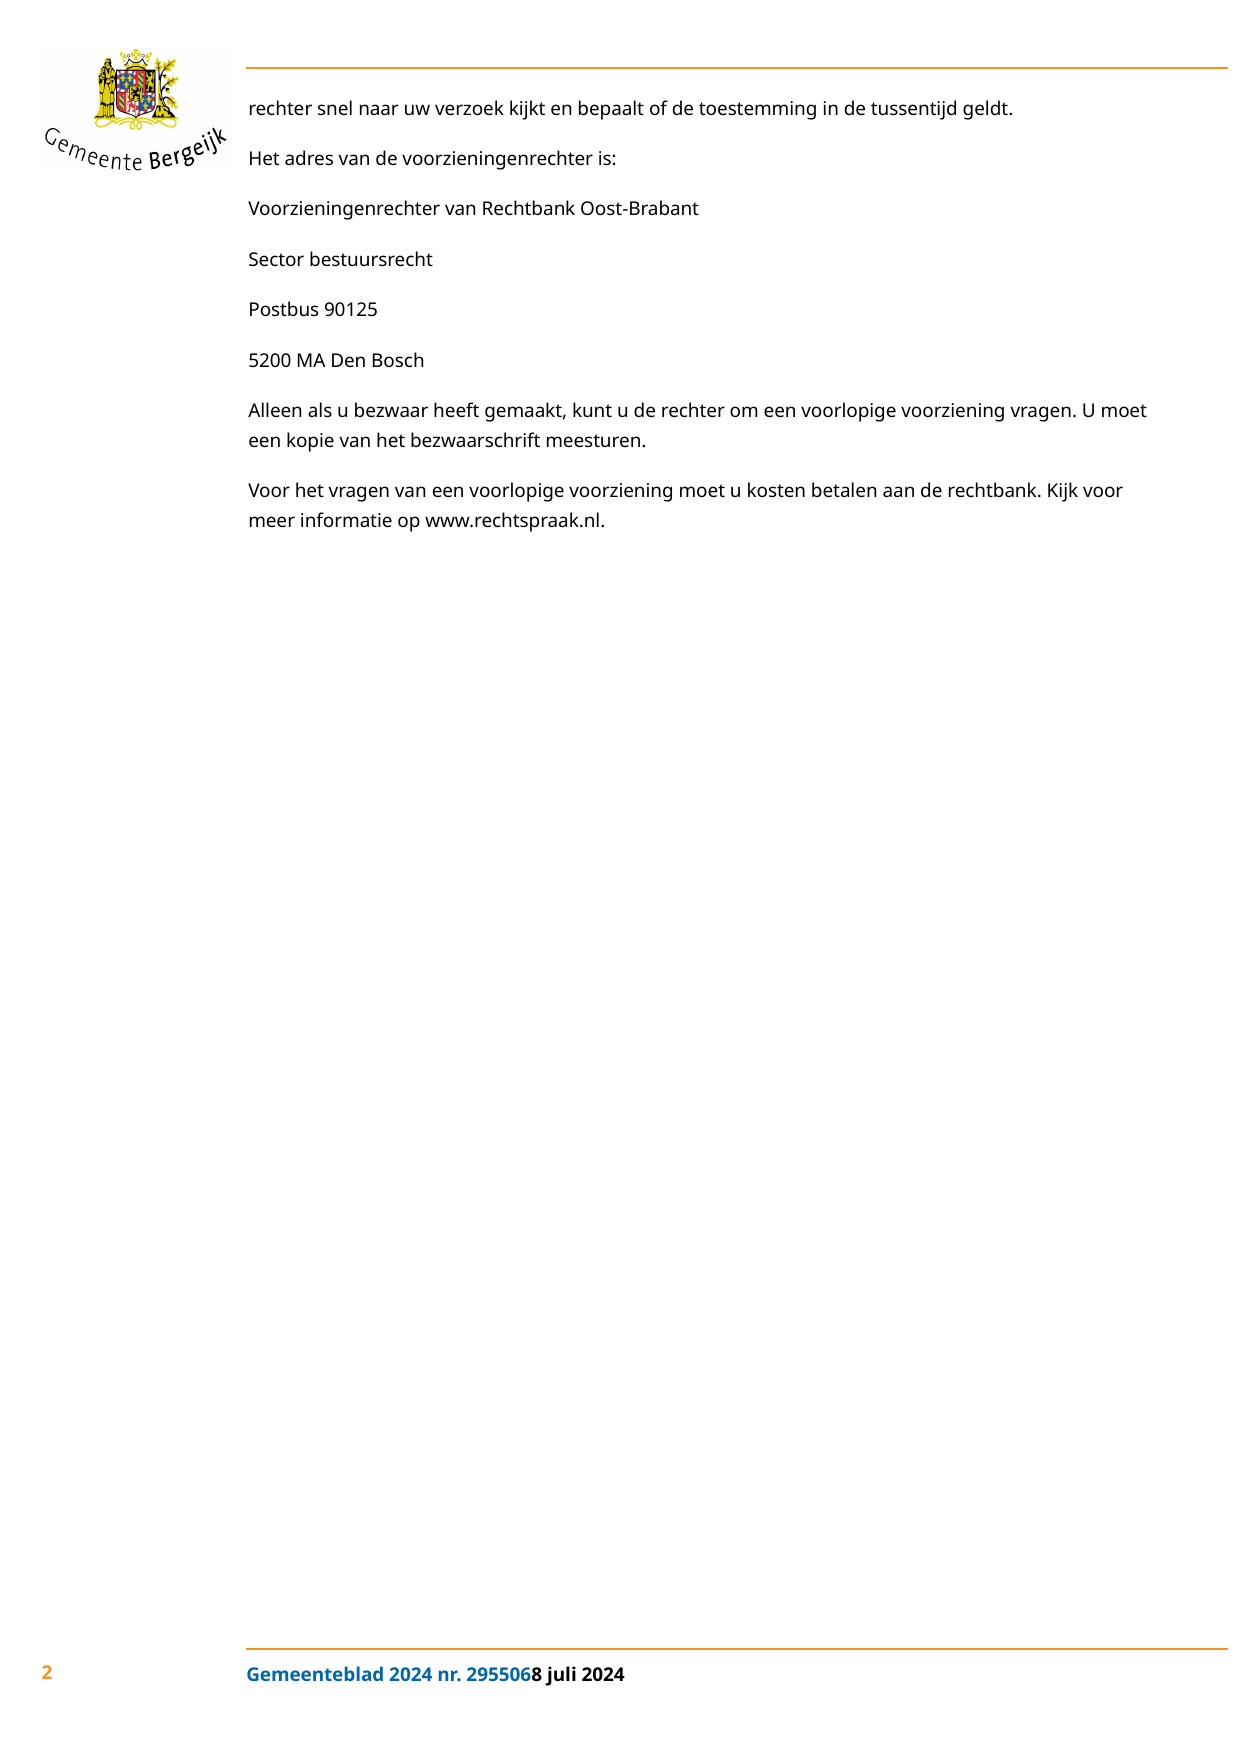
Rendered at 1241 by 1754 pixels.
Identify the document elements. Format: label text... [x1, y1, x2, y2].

text Sector bestuursrecht [248, 246, 1152, 272]
text Postbus 90125 [248, 296, 1152, 322]
text Voorzieningenrechter van Rechtbank Oost-Brabant [248, 196, 1152, 221]
text rechter snel naar uw verzoek kijkt en bepaalt of de toestemming in de tussentijd geldt. [248, 95, 1152, 121]
text Het adres van de voorzieningenrechter is: [248, 145, 1152, 171]
text Alleen als u bezwaar heeft gemaakt, kunt u de rechter om een voorlopige voorziening vragen. U moet een kopie van het bezwaarschrift meesturen. [248, 397, 1152, 453]
text Voor het vragen van een voorlopige voorziening moet u kosten betalen aan de rechtbank. Kijk voor meer informatie op www.rechtspraak.nl. [248, 477, 1152, 533]
picture [41, 47, 231, 172]
text 5200 MA Den Bosch [248, 347, 1152, 373]
